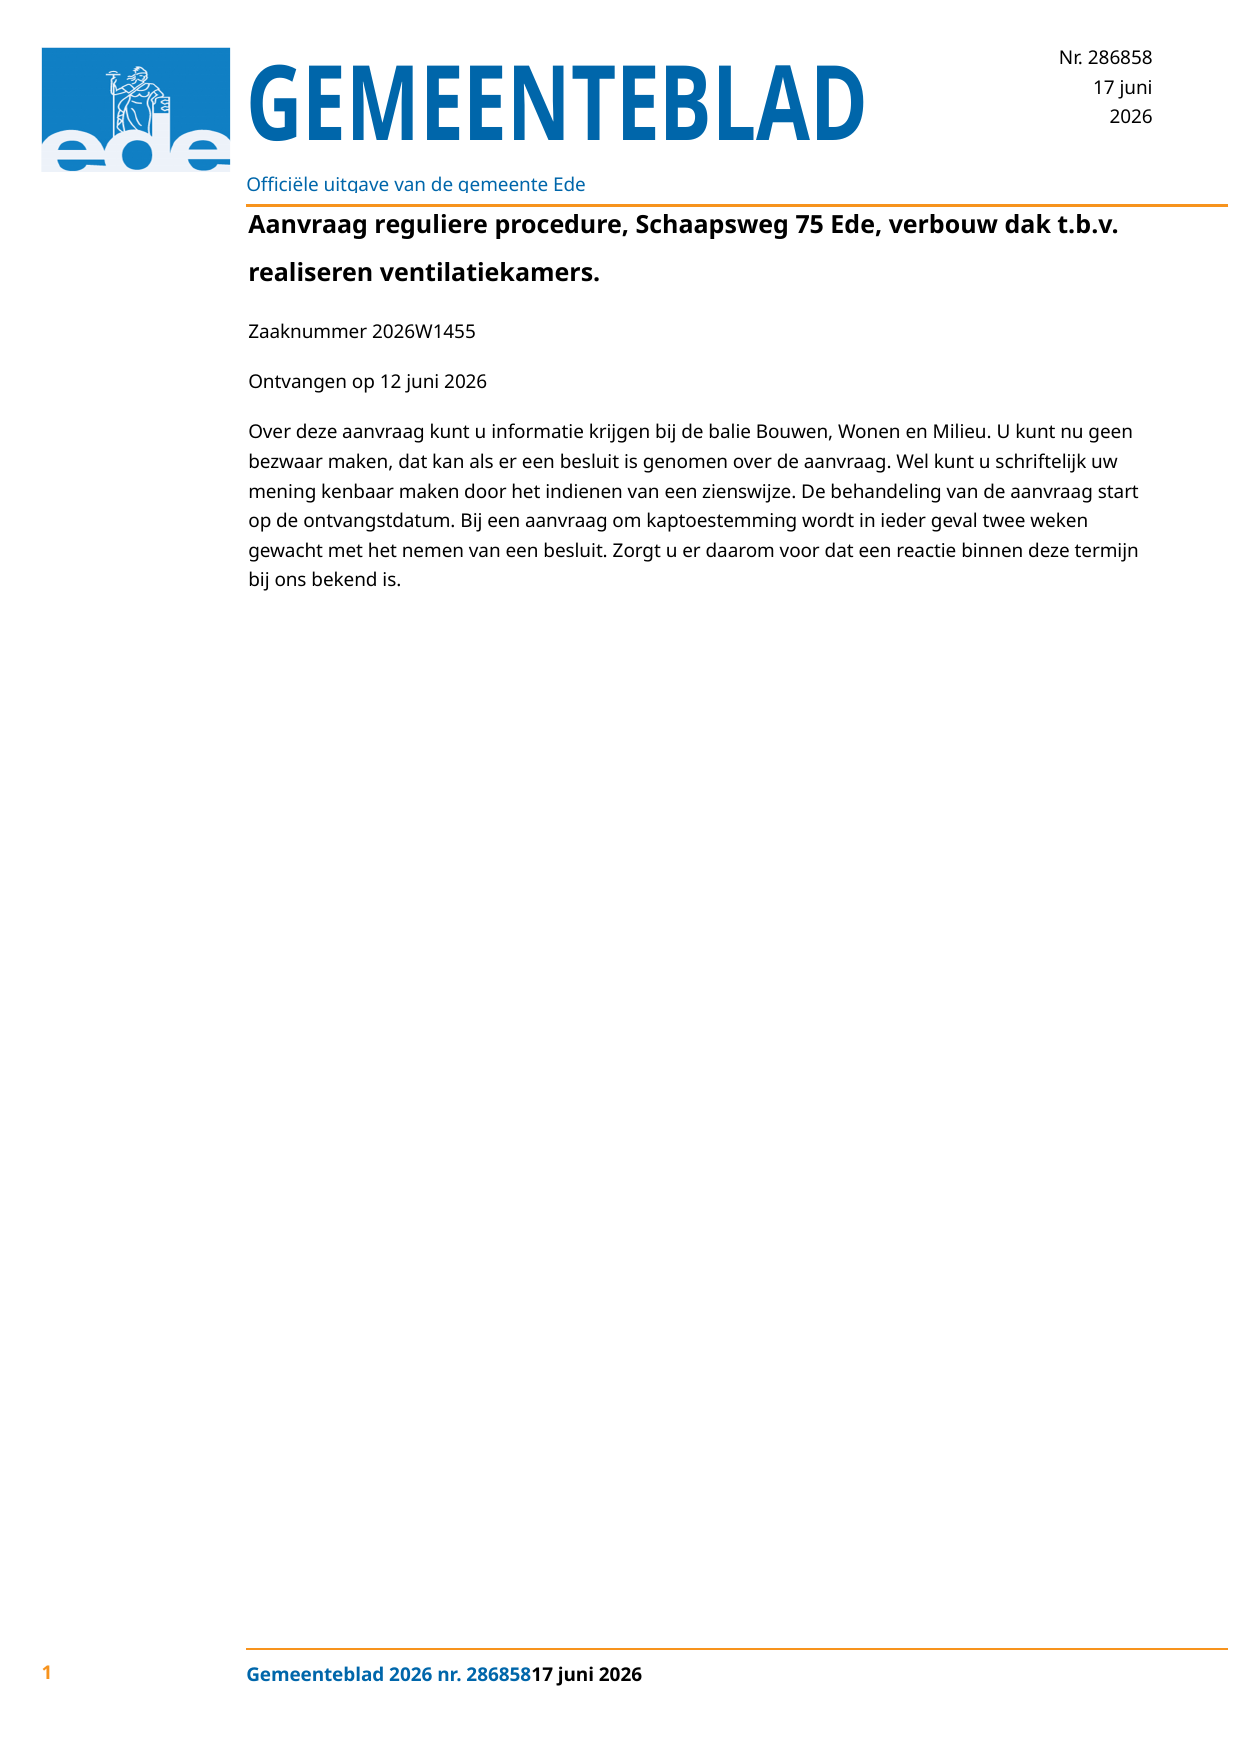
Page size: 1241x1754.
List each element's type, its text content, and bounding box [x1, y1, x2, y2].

text Zaaknummer 2026W1455 [248, 318, 1152, 344]
text Over deze aanvraag kunt u informatie krijgen bij de balie Bouwen, Wonen en Milieu. U kunt nu geen bezwaar maken, dat kan als er een besluit is genomen over de aanvraag. Wel kunt u schriftelijk uw mening kenbaar maken door het indienen van een zienswijze. De behandeling van de aanvraag start op de ontvangstdatum. Bij een aanvraag om kaptoestemming wordt in ieder geval twee weken gewacht met het nemen van een besluit. Zorgt u er daarom voor dat een reactie binnen deze termijn bij ons bekend is. [248, 419, 1152, 592]
picture [41, 47, 231, 172]
text Aanvraag reguliere procedure, Schaapsweg 75 Ede, verbouw dak t.b.v. realiseren ventilatiekamers. [248, 207, 1152, 288]
text Ontvangen op 12 juni 2026 [248, 368, 1152, 394]
